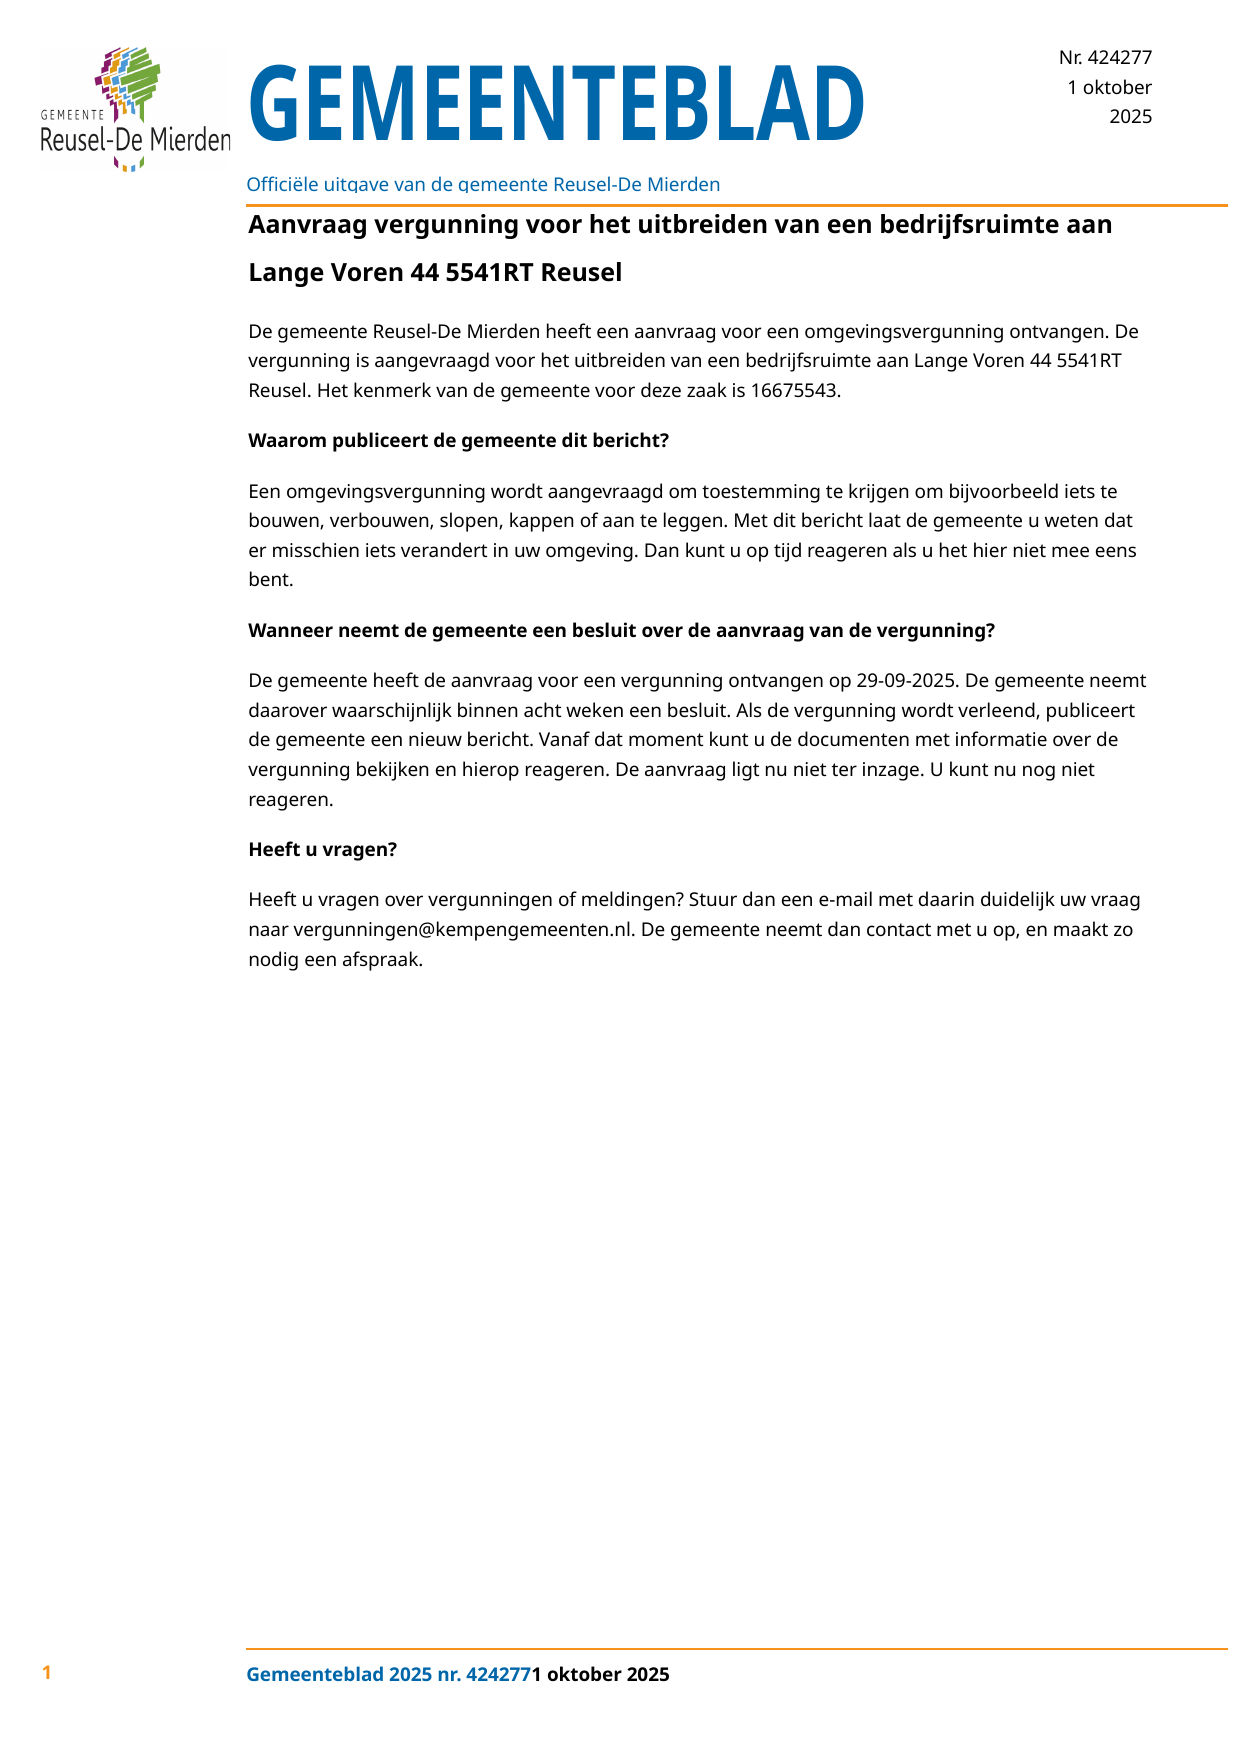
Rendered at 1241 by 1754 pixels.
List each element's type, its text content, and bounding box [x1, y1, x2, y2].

text Wanneer neemt de gemeente een besluit over de aanvraag van de vergunning? [248, 617, 1152, 643]
text Heeft u vragen? [248, 836, 1152, 862]
text De gemeente Reusel-De Mierden heeft een aanvraag voor een omgevingsvergunning ontvangen. De vergunning is aangevraagd voor het uitbreiden van een bedrijfsruimte aan Lange Voren 44 5541RT Reusel. Het kenmerk van de gemeente voor deze zaak is 16675543. [248, 318, 1152, 403]
text Een omgevingsvergunning wordt aangevraagd om toestemming te krijgen om bijvoorbeeld iets te bouwen, verbouwen, slopen, kappen of aan te leggen. Met dit bericht laat de gemeente u weten dat er misschien iets verandert in uw omgeving. Dan kunt u op tijd reageren als u het hier niet mee eens bent. [248, 478, 1152, 592]
text Heeft u vragen over vergunningen of meldingen? Stuur dan een e-mail met daarin duidelijk uw vraag naar vergunningen@kempengemeenten.nl. De gemeente neemt dan contact met u op, en maakt zo nodig een afspraak. [248, 887, 1152, 972]
text De gemeente heeft de aanvraag voor een vergunning ontvangen op 29-09-2025. De gemeente neemt daarover waarschijnlijk binnen acht weken een besluit. Als de vergunning wordt verleend, publiceert de gemeente een nieuw bericht. Vanaf dat moment kunt u de documenten met informatie over de vergunning bekijken en hierop reageren. De aanvraag ligt nu niet ter inzage. U kunt nu nog niet reageren. [248, 667, 1152, 812]
picture [41, 47, 231, 172]
text Aanvraag vergunning voor het uitbreiden van een bedrijfsruimte aan Lange Voren 44 5541RT Reusel [248, 207, 1152, 288]
text Waarom publiceert de gemeente dit bericht? [248, 427, 1152, 453]
